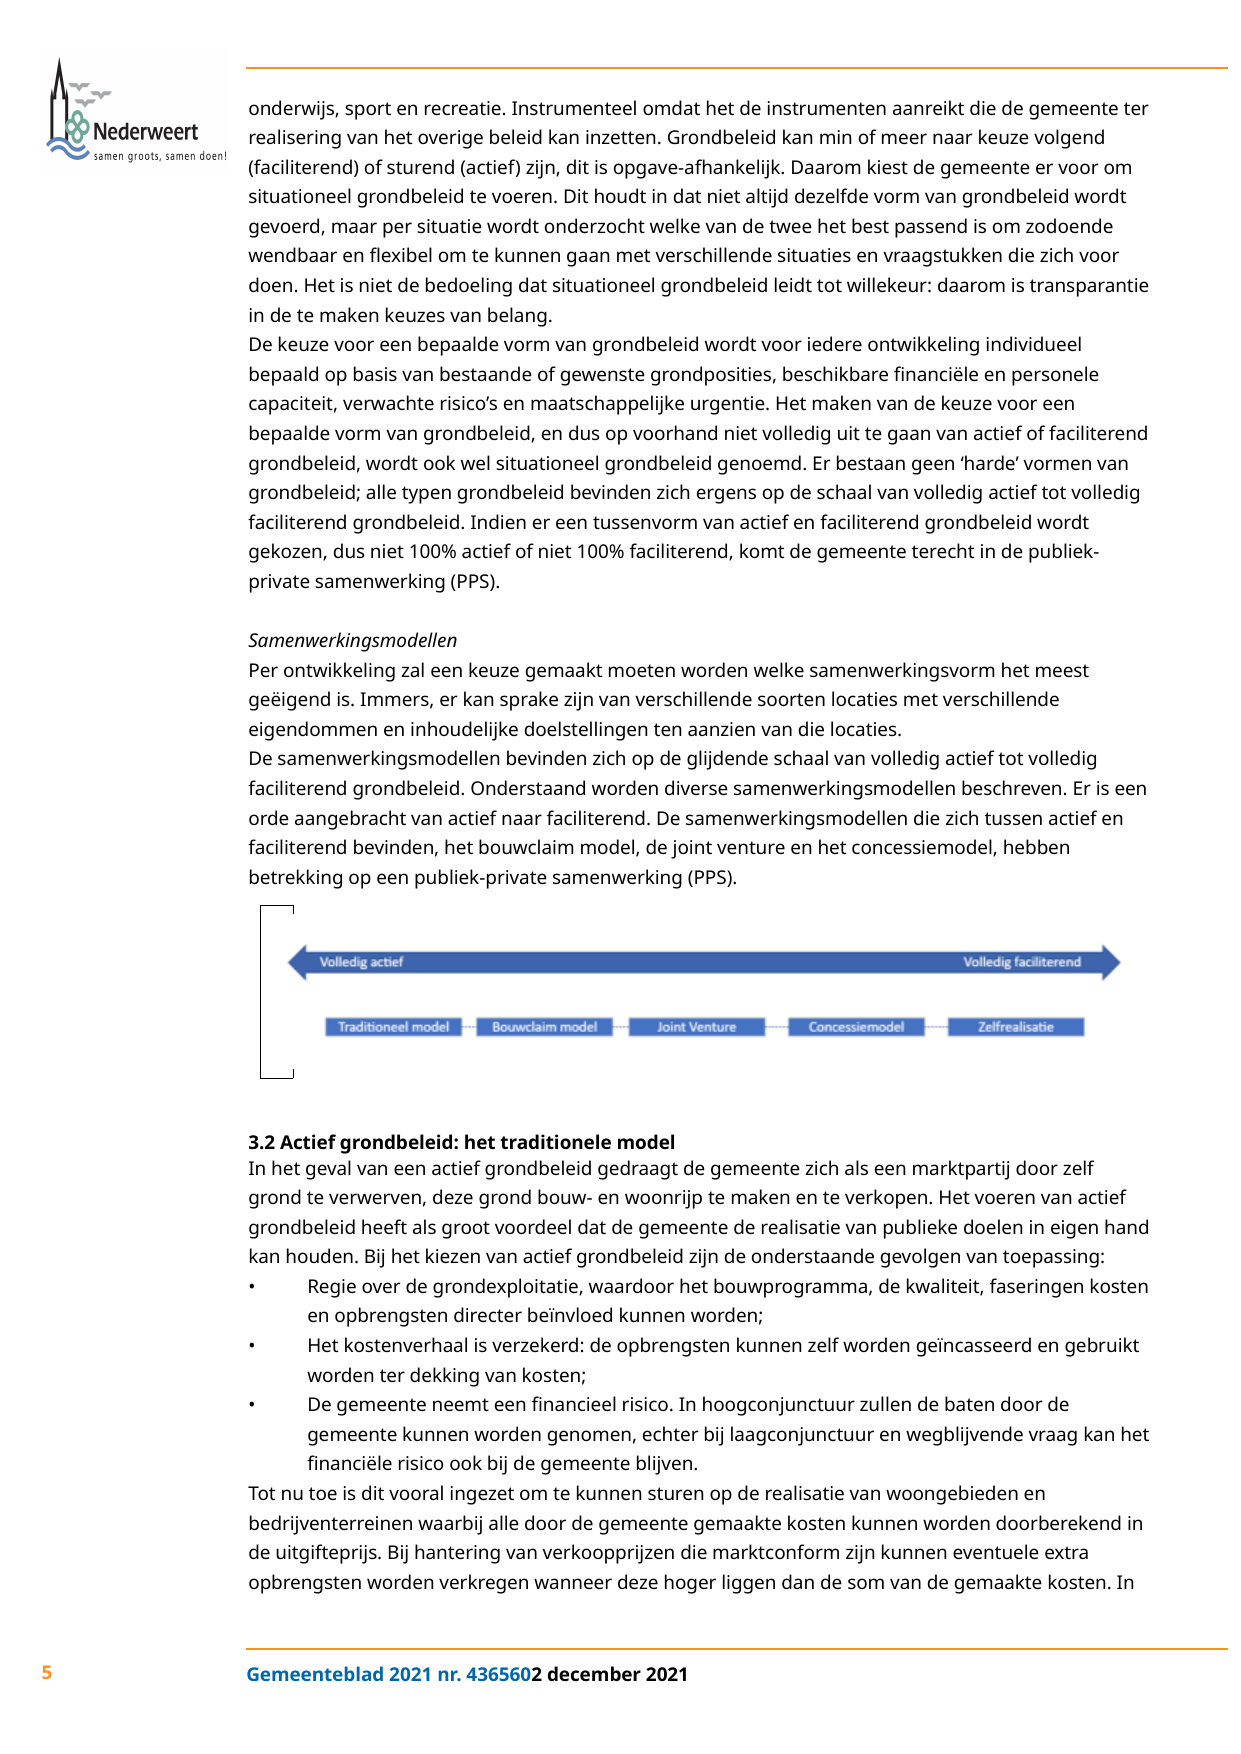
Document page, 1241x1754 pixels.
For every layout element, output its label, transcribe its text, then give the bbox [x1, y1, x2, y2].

text 3.2 Actief grondbeleid: het traditionele model [248, 1129, 1152, 1155]
text De keuze voor een bepaalde vorm van grondbeleid wordt voor iedere ontwikkeling individueel bepaald op basis van bestaande of gewenste grondposities, beschikbare financiële en personele capaciteit, verwachte risico’s en maatschappelijke urgentie. Het maken van de keuze voor een bepaalde vorm van grondbeleid, en dus op voorhand niet volledig uit te gaan van actief of faciliterend grondbeleid, wordt ook wel situationeel grondbeleid genoemd. Er bestaan geen ‘harde’ vormen van grondbeleid; alle typen grondbeleid bevinden zich ergens op de schaal van volledig actief tot volledig faciliterend grondbeleid. Indien er een tussenvorm van actief en faciliterend grondbeleid wordt gekozen, dus niet 100% actief of niet 100% faciliterend, komt de gemeente terecht in de publiek-private samenwerking (PPS). [248, 331, 1152, 594]
list Regie over de grondexploitatie, waardoor het bouwprogramma, de kwaliteit, faseringen kosten en opbrengsten directer beïnvloed kunnen worden; [248, 1273, 1152, 1328]
text Tot nu toe is dit vooral ingezet om te kunnen sturen op de realisatie van woongebieden en bedrijventerreinen waarbij alle door de gemeente gemaakte kosten kunnen worden doorberekend in de uitgifteprijs. Bij hantering van verkoopprijzen die marktconform zijn kunnen eventuele extra opbrengsten worden verkregen wanneer deze hoger liggen dan de som van de gemaakte kosten. In [248, 1480, 1152, 1594]
picture [41, 47, 231, 172]
text De samenwerkingsmodellen bevinden zich op de glijdende schaal van volledig actief tot volledig faciliterend grondbeleid. Onderstaand worden diverse samenwerkingsmodellen beschreven. Er is een orde aangebracht van actief naar faciliterend. De samenwerkingsmodellen die zich tussen actief en faciliterend bevinden, het bouwclaim model, de joint venture en het concessiemodel, hebben betrekking op een publiek-private samenwerking (PPS). [248, 746, 1152, 890]
list Het kostenverhaal is verzekerd: de opbrengsten kunnen zelf worden geïncasseerd en gebruikt worden ter dekking van kosten; [248, 1332, 1152, 1387]
list De gemeente neemt een financieel risico. In hoogconjunctuur zullen de baten door de gemeente kunnen worden genomen, echter bij laagconjunctuur en wegblijvende vraag kan het financiële risico ook bij de gemeente blijven. [248, 1391, 1152, 1476]
picture [268, 914, 1125, 1069]
text Samenwerkingsmodellen [248, 627, 1152, 653]
text Per ontwikkeling zal een keuze gemaakt moeten worden welke samenwerkingsvorm het meest geëigend is. Immers, er kan sprake zijn van verschillende soorten locaties met verschillende eigendommen en inhoudelijke doelstellingen ten aanzien van die locaties. [248, 657, 1152, 742]
text In het geval van een actief grondbeleid gedraagt de gemeente zich als een marktpartij door zelf grond te verwerven, deze grond bouw- en woonrijp te maken en te verkopen. Het voeren van actief grondbeleid heeft als groot voordeel dat de gemeente de realisatie van publieke doelen in eigen hand kan houden. Bij het kiezen van actief grondbeleid zijn de onderstaande gevolgen van toepassing: [248, 1155, 1152, 1269]
text onderwijs, sport en recreatie. Instrumenteel omdat het de instrumenten aanreikt die de gemeente ter realisering van het overige beleid kan inzetten. Grondbeleid kan min of meer naar keuze volgend (faciliterend) of sturend (actief) zijn, dit is opgave-afhankelijk. Daarom kiest de gemeente er voor om situationeel grondbeleid te voeren. Dit houdt in dat niet altijd dezelfde vorm van grondbeleid wordt gevoerd, maar per situatie wordt onderzocht welke van de twee het best passend is om zodoende wendbaar en flexibel om te kunnen gaan met verschillende situaties en vraagstukken die zich voor doen. Het is niet de bedoeling dat situationeel grondbeleid leidt tot willekeur: daarom is transparantie in de te maken keuzes van belang. [248, 95, 1152, 328]
